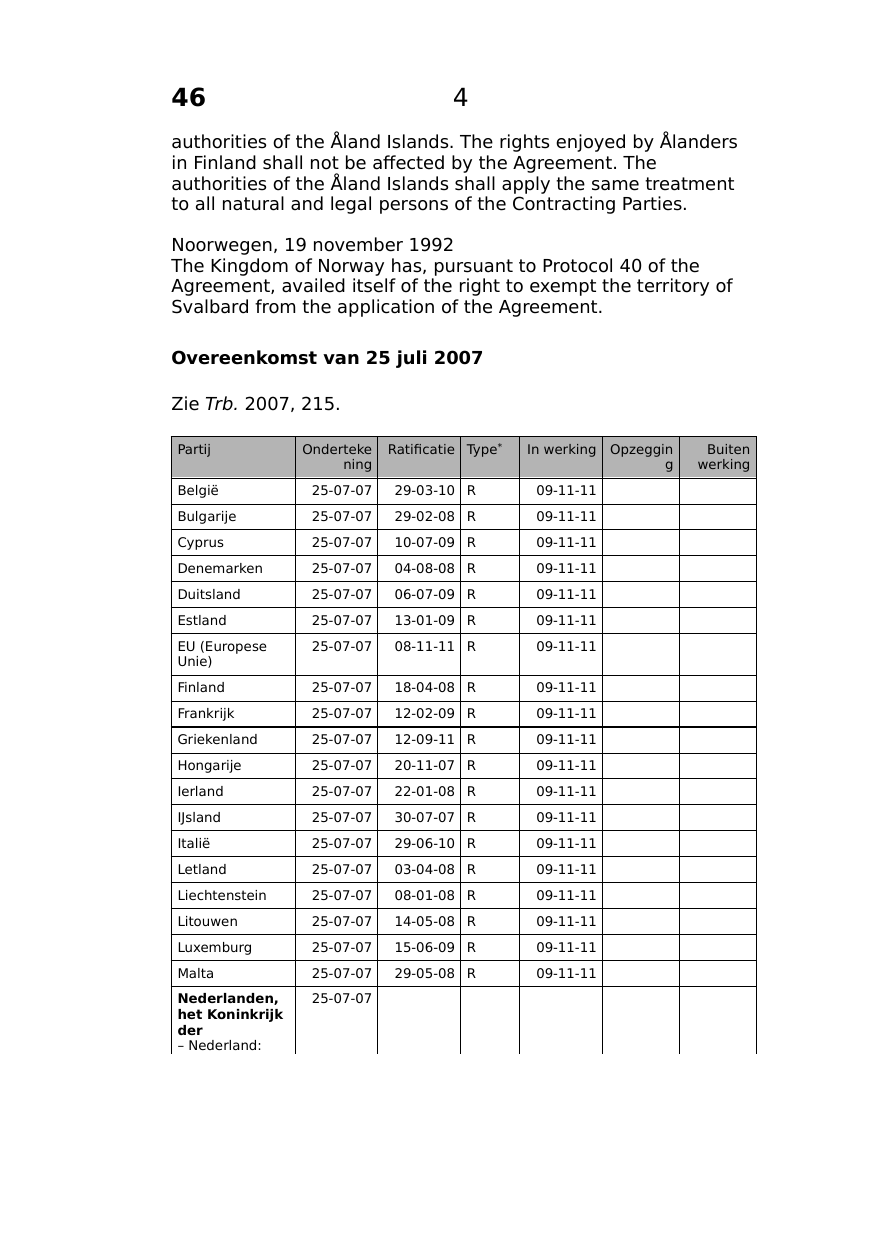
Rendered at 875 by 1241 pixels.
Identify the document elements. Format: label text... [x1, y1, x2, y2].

table_cell 29-06-10 [378, 831, 460, 856]
table_cell R [461, 608, 519, 633]
table_cell [603, 702, 679, 726]
text authorities of the Åland Islands. The rights enjoyed by Ålanders in Finland shall not be affected by the Agreement. The authorities of the Åland Islands shall apply the same treatment to all natural and legal persons of the Contracting Parties. [171, 132, 756, 215]
table_header Buiten werking [680, 437, 756, 477]
table_cell 14-05-08 [378, 909, 460, 934]
table_cell Letland [172, 857, 295, 882]
table_header Ondertekening [296, 437, 377, 477]
table_cell [603, 479, 679, 503]
table_cell 09-11-11 [520, 728, 602, 752]
table_cell [680, 779, 756, 804]
text Zie Trb. 2007, 215. [171, 393, 756, 414]
table_cell R [461, 805, 519, 830]
table_cell 09-11-11 [520, 556, 602, 581]
table_cell 09-11-11 [520, 479, 602, 503]
table_cell [603, 608, 679, 633]
table_cell Frankrijk [172, 702, 295, 726]
table_cell [680, 935, 756, 960]
table_header Ratificatie [378, 437, 460, 477]
table_cell R [461, 857, 519, 882]
table_cell R [461, 676, 519, 701]
table_cell 25-07-07 [296, 805, 377, 830]
table_cell 09-11-11 [520, 754, 602, 778]
table_cell 29-03-10 [378, 479, 460, 503]
table_cell 12-02-09 [378, 702, 460, 726]
table_cell R [461, 728, 519, 752]
table_cell België [172, 479, 295, 503]
table_cell 25-07-07 [296, 909, 377, 934]
table_cell R [461, 479, 519, 503]
table_cell [680, 987, 756, 1038]
subtitle Overeenkomst van 25 juli 2007 [171, 348, 756, 368]
table_cell Finland [172, 676, 295, 701]
table_cell Liechtenstein [172, 883, 295, 908]
table_cell [603, 805, 679, 830]
table_cell 09-11-11 [520, 702, 602, 726]
table_cell 25-07-07 [296, 857, 377, 882]
table_cell 25-07-07 [296, 505, 377, 529]
table_cell 25-07-07 [296, 754, 377, 778]
table_cell 09-11-11 [520, 883, 602, 908]
table_cell [680, 479, 756, 503]
table_cell 06-07-09 [378, 582, 460, 607]
table_cell [603, 582, 679, 607]
table_cell R [461, 505, 519, 529]
table_cell [520, 987, 602, 1038]
table_cell 20-11-07 [378, 754, 460, 778]
table_cell [680, 805, 756, 830]
table_cell R [461, 556, 519, 581]
table_cell [603, 909, 679, 934]
table_cell [603, 676, 679, 701]
table_cell [461, 1038, 519, 1054]
table_cell Litouwen [172, 909, 295, 934]
table_cell [603, 505, 679, 529]
table_cell 12-09-11 [378, 728, 460, 752]
table_cell [603, 754, 679, 778]
table_cell 09-11-11 [520, 805, 602, 830]
table_cell Nederlanden, het Koninkrijk der [172, 987, 295, 1038]
table_cell Duitsland [172, 582, 295, 607]
table_cell [520, 1038, 602, 1054]
table_cell 09-11-11 [520, 909, 602, 934]
table_cell Malta [172, 961, 295, 986]
table_cell R [461, 779, 519, 804]
table_cell [680, 909, 756, 934]
table_cell [378, 987, 460, 1038]
table_cell 29-05-08 [378, 961, 460, 986]
table_cell 09-11-11 [520, 857, 602, 882]
table_cell R [461, 754, 519, 778]
table_cell [378, 1038, 460, 1054]
table_cell 25-07-07 [296, 935, 377, 960]
table_cell 18-04-08 [378, 676, 460, 701]
table_cell [680, 530, 756, 555]
table_cell R [461, 831, 519, 856]
text The Kingdom of Norway has, pursuant to Protocol 40 of the Agreement, availed itself of the right to exempt the territory of Svalbard from the application of the Agreement. [171, 256, 756, 318]
table_cell 25-07-07 [296, 728, 377, 752]
table_cell 09-11-11 [520, 779, 602, 804]
table_cell 03-04-08 [378, 857, 460, 882]
table_header Partij [172, 437, 295, 477]
table_cell [680, 582, 756, 607]
text Noorwegen, 19 november 1992 [171, 235, 756, 256]
table_cell [680, 857, 756, 882]
table_cell 29-02-08 [378, 505, 460, 529]
table_cell Griekenland [172, 728, 295, 752]
table_cell 09-11-11 [520, 505, 602, 529]
table_header Type* [461, 437, 519, 477]
table_cell R [461, 961, 519, 986]
table_cell 22-01-08 [378, 779, 460, 804]
table_cell 09-11-11 [520, 935, 602, 960]
table_cell [603, 1038, 679, 1054]
table_cell R [461, 702, 519, 726]
table_cell 10-07-09 [378, 530, 460, 555]
table_cell 25-07-07 [296, 479, 377, 503]
table_cell R [461, 909, 519, 934]
table_cell 09-11-11 [520, 676, 602, 701]
table_cell [680, 1038, 756, 1054]
table_cell [680, 728, 756, 752]
table_cell [680, 634, 756, 674]
table_cell [680, 676, 756, 701]
table_cell 25-07-07 [296, 831, 377, 856]
table_cell Estland [172, 608, 295, 633]
table_cell R [461, 883, 519, 908]
table_cell Luxemburg [172, 935, 295, 960]
table_cell [680, 702, 756, 726]
table_cell [603, 779, 679, 804]
table_cell [603, 987, 679, 1038]
table_cell [603, 857, 679, 882]
table_cell 04-08-08 [378, 556, 460, 581]
table_cell 25-07-07 [296, 582, 377, 607]
table_cell Denemarken [172, 556, 295, 581]
table_header Opzegging [603, 437, 679, 477]
table_cell 25-07-07 [296, 987, 377, 1038]
table_cell [603, 530, 679, 555]
table_cell [680, 883, 756, 908]
table_cell 25-07-07 [296, 634, 377, 674]
table_cell Ierland [172, 779, 295, 804]
table_cell [603, 961, 679, 986]
table_cell 25-07-07 [296, 556, 377, 581]
table_cell 09-11-11 [520, 582, 602, 607]
table_cell [603, 935, 679, 960]
table_cell [603, 556, 679, 581]
table_cell 08-01-08 [378, 883, 460, 908]
table_cell R [461, 634, 519, 674]
table_cell R [461, 935, 519, 960]
table_cell [680, 556, 756, 581]
table_cell 30-07-07 [378, 805, 460, 830]
table_cell [680, 831, 756, 856]
table_cell [461, 987, 519, 1038]
table_cell [680, 754, 756, 778]
table_cell 09-11-11 [520, 831, 602, 856]
table_cell 09-11-11 [520, 608, 602, 633]
table_cell 25-07-07 [296, 779, 377, 804]
table_cell 25-07-07 [296, 961, 377, 986]
table_cell EU (Europese Unie) [172, 634, 295, 674]
table_cell [680, 505, 756, 529]
table_cell [603, 634, 679, 674]
table_cell 15-06-09 [378, 935, 460, 960]
table_cell 09-11-11 [520, 634, 602, 674]
table_cell 25-07-07 [296, 530, 377, 555]
table_cell 25-07-07 [296, 676, 377, 701]
table_cell 25-07-07 [296, 608, 377, 633]
table_header In werking [520, 437, 602, 477]
table_cell Cyprus [172, 530, 295, 555]
table_cell R [461, 582, 519, 607]
table_cell 13-01-09 [378, 608, 460, 633]
table_cell [680, 961, 756, 986]
table_cell 09-11-11 [520, 961, 602, 986]
table_cell 09-11-11 [520, 530, 602, 555]
table_cell – Nederland: [172, 1038, 295, 1054]
table_cell [680, 608, 756, 633]
table_cell 25-07-07 [296, 883, 377, 908]
table_cell [296, 1038, 377, 1054]
table_cell [603, 728, 679, 752]
table_cell IJsland [172, 805, 295, 830]
table_cell R [461, 530, 519, 555]
table_cell Hongarije [172, 754, 295, 778]
table_cell Bulgarije [172, 505, 295, 529]
table_cell 08-11-11 [378, 634, 460, 674]
table_cell 25-07-07 [296, 702, 377, 726]
table_cell [603, 831, 679, 856]
table_cell Italië [172, 831, 295, 856]
table_cell [603, 883, 679, 908]
